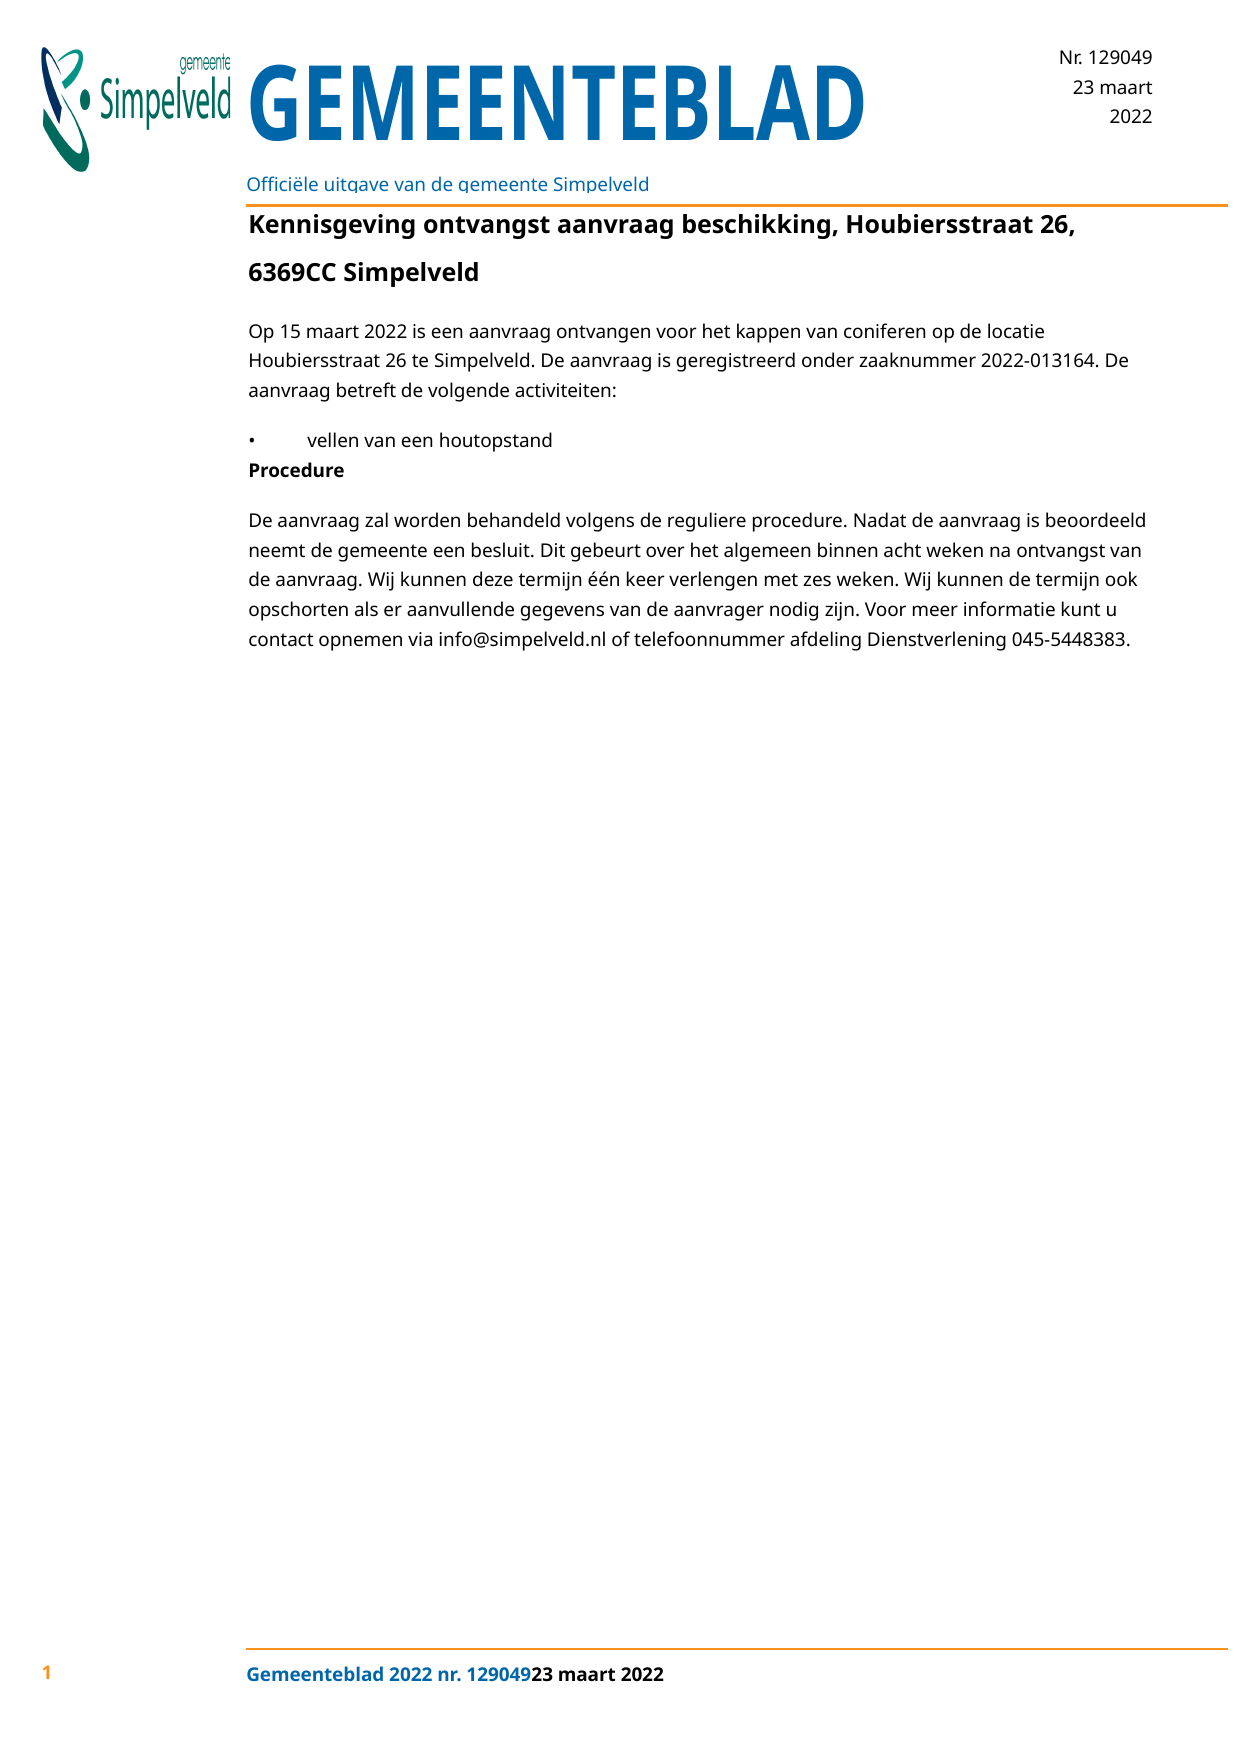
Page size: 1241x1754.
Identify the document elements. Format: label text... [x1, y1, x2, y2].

text Op 15 maart 2022 is een aanvraag ontvangen voor het kappen van coniferen op de locatie Houbiersstraat 26 te Simpelveld. De aanvraag is geregistreerd onder zaaknummer 2022-013164. De aanvraag betreft de volgende activiteiten: [248, 318, 1152, 403]
text Kennisgeving ontvangst aanvraag beschikking, Houbiersstraat 26, 6369CC Simpelveld [248, 207, 1152, 288]
picture [41, 47, 231, 172]
text De aanvraag zal worden behandeld volgens de reguliere procedure. Nadat de aanvraag is beoordeeld neemt de gemeente een besluit. Dit gebeurt over het algemeen binnen acht weken na ontvangst van de aanvraag. Wij kunnen deze termijn één keer verlengen met zes weken. Wij kunnen de termijn ook opschorten als er aanvullende gegevens van de aanvrager nodig zijn. Voor meer informatie kunt u contact opnemen via info@simpelveld.nl of telefoonnummer afdeling Dienstverlening 045-5448383. [248, 507, 1152, 652]
text Procedure [248, 457, 1152, 483]
list vellen van een houtopstand [248, 427, 1152, 453]
